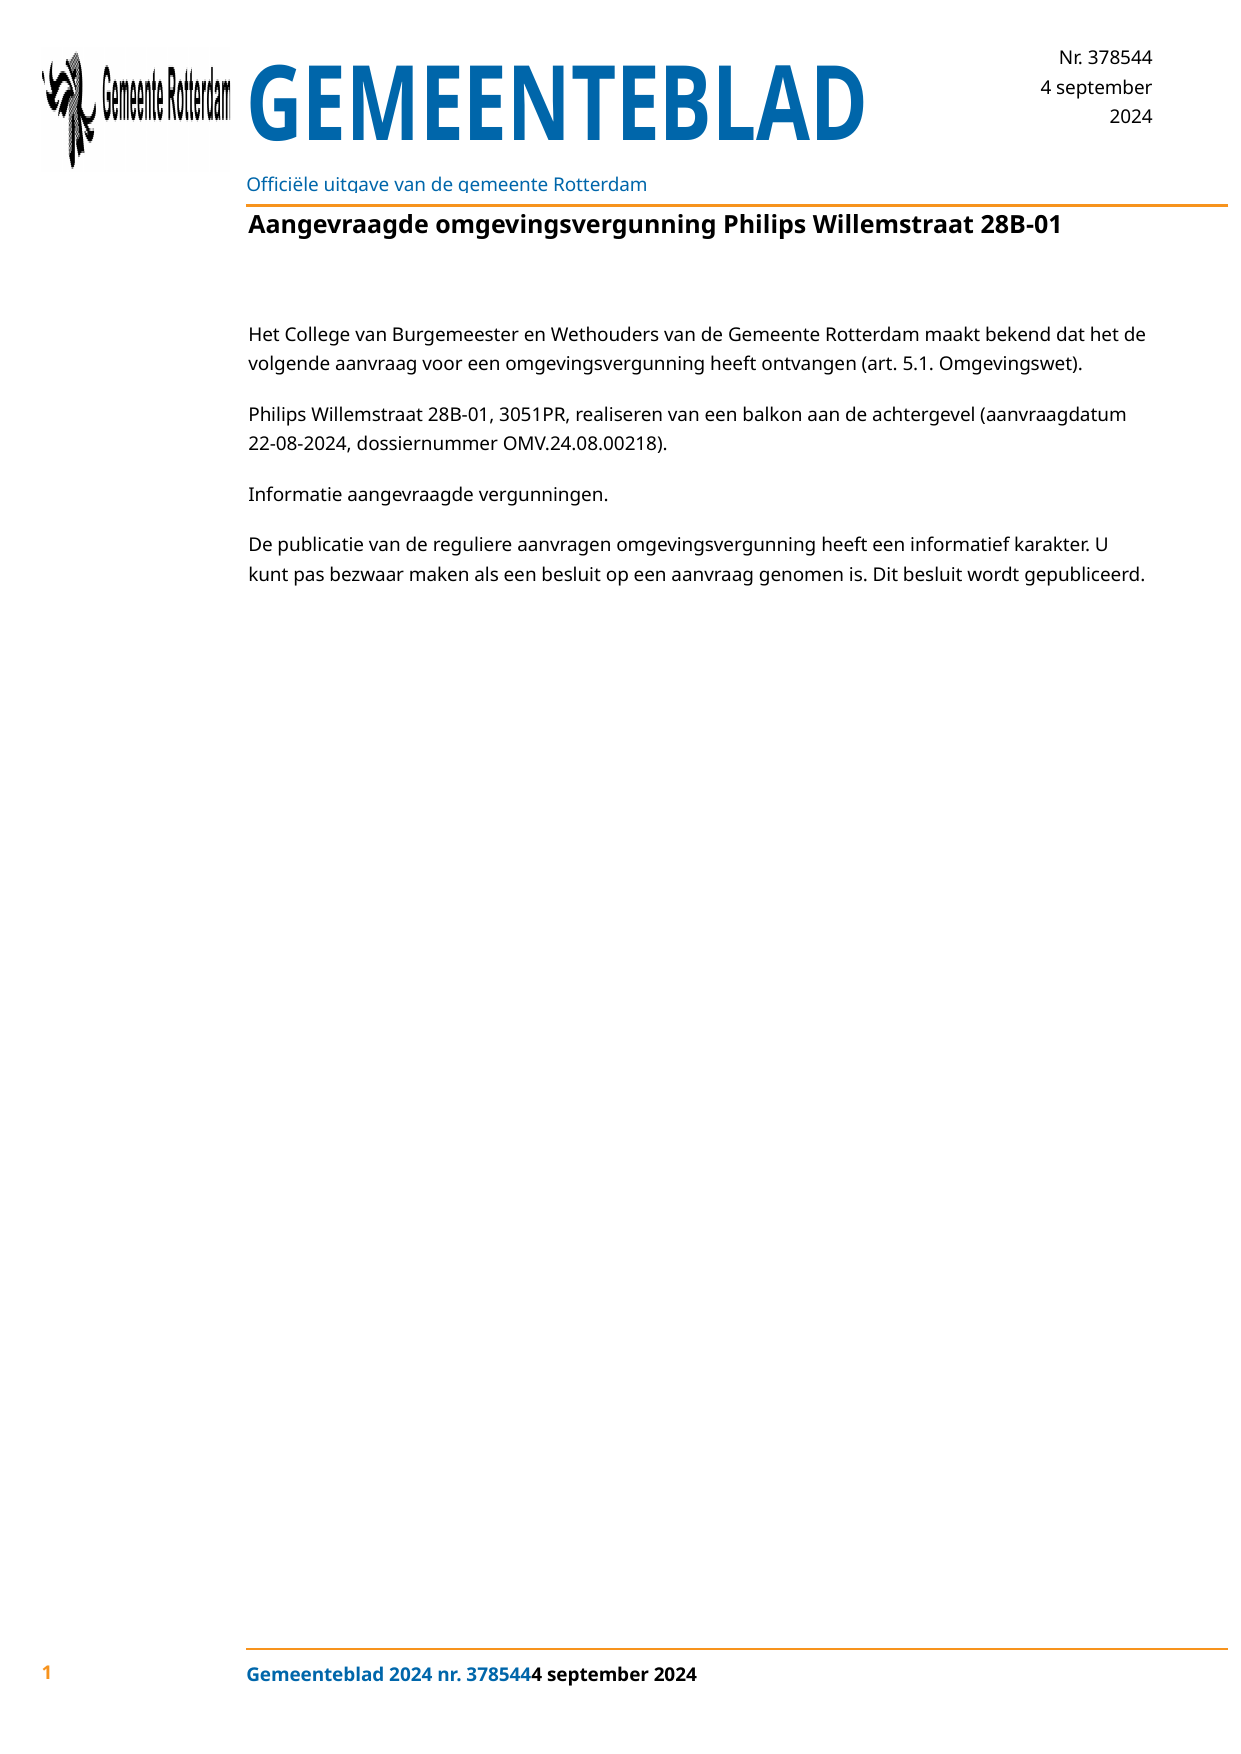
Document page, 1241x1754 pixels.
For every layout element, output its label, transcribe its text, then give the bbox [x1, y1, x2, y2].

picture [41, 47, 231, 172]
text Informatie aangevraagde vergunningen. [248, 481, 1152, 506]
text Philips Willemstraat 28B-01, 3051PR, realiseren van een balkon aan de achtergevel (aanvraagdatum 22-08-2024, dossiernummer OMV.24.08.00218). [248, 401, 1152, 456]
text Aangevraagde omgevingsvergunning Philips Willemstraat 28B-01 [248, 207, 1152, 241]
text De publicatie van de reguliere aanvragen omgevingsvergunning heeft een informatief karakter. U kunt pas bezwaar maken als een besluit op een aanvraag genomen is. Dit besluit wordt gepubliceerd. [248, 531, 1152, 586]
text Het College van Burgemeester en Wethouders van de Gemeente Rotterdam maakt bekend dat het de volgende aanvraag voor een omgevingsvergunning heeft ontvangen (art. 5.1. Omgevingswet). [248, 321, 1152, 376]
